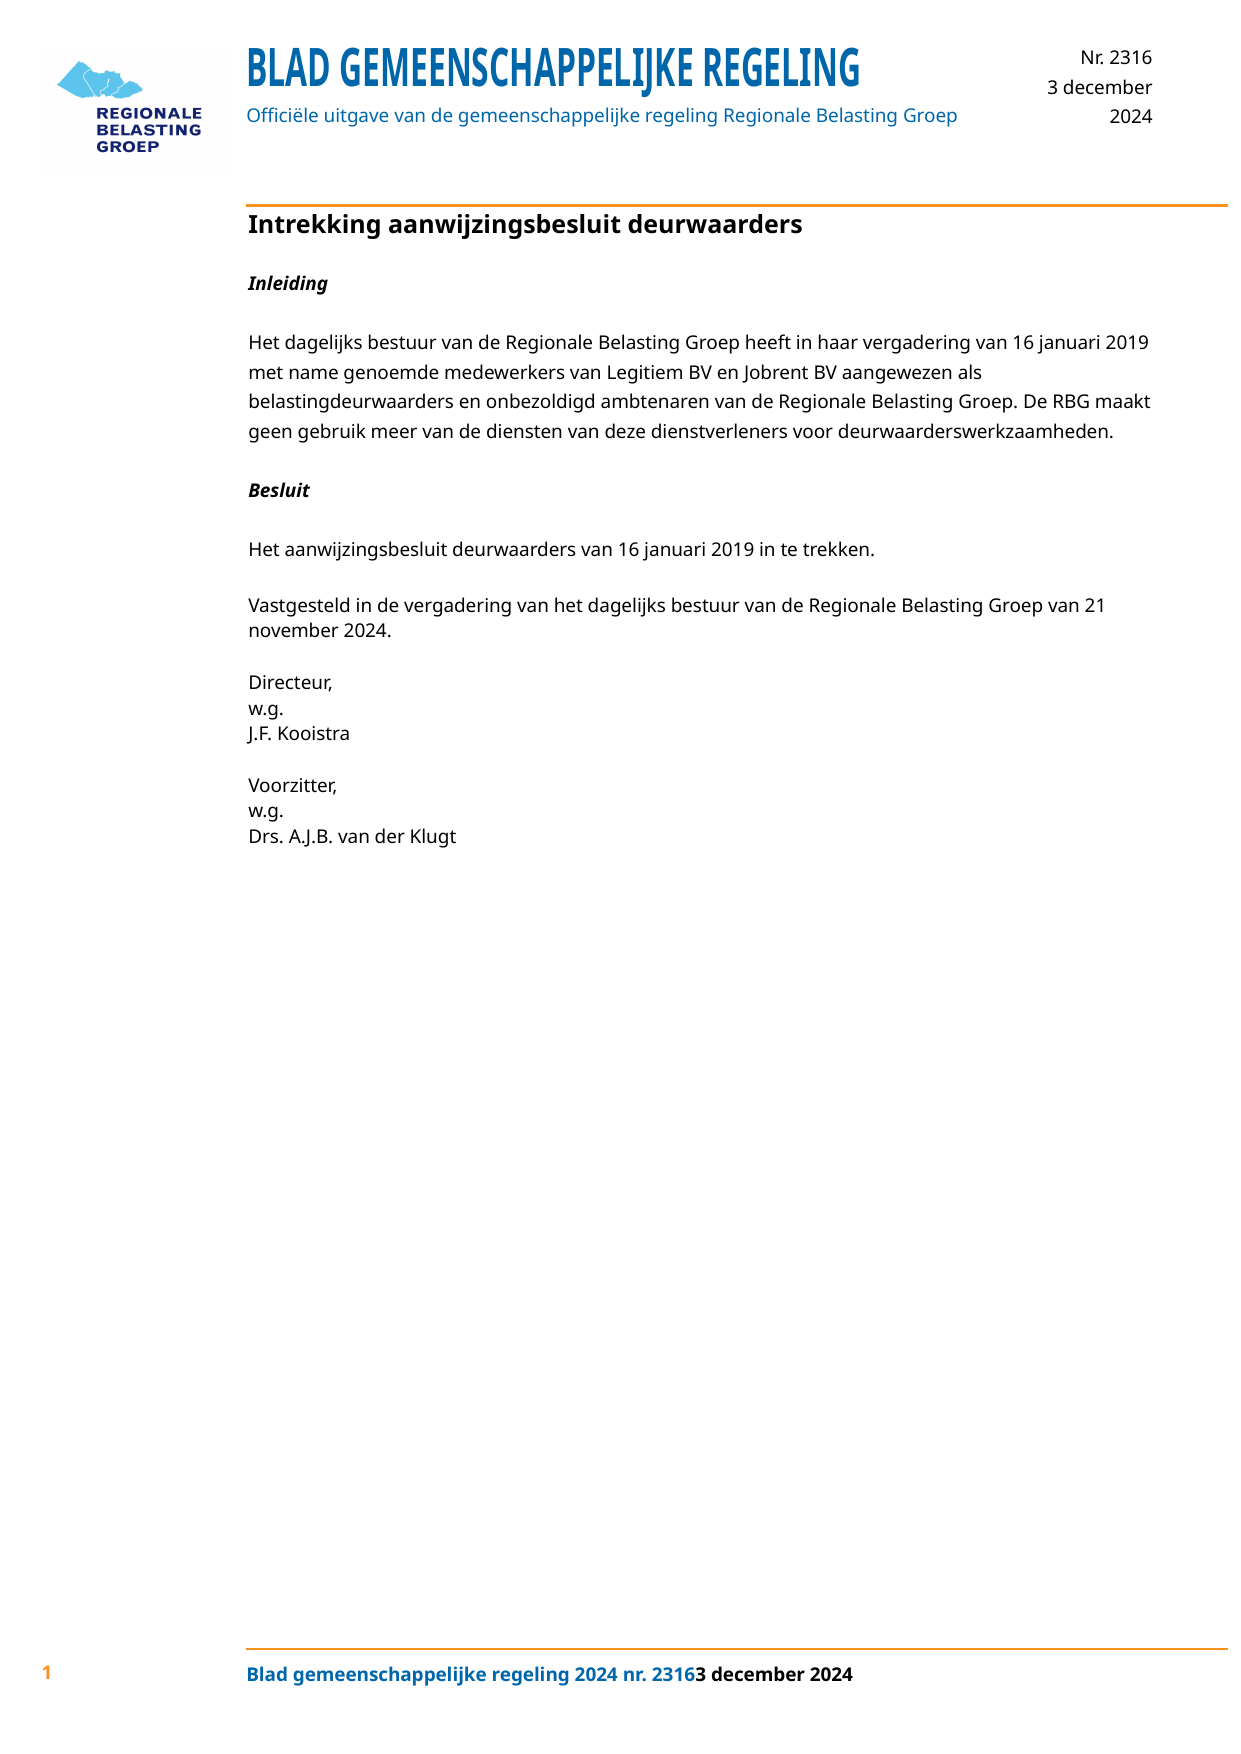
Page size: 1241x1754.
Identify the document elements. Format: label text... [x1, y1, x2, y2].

picture [41, 47, 231, 172]
text Het aanwijzingsbesluit deurwaarders van 16 januari 2019 in te trekken. [248, 537, 1152, 562]
text w.g. [248, 798, 1152, 823]
text J.F. Kooistra [248, 721, 1152, 746]
text Voorzitter, [248, 772, 1152, 798]
text Intrekking aanwijzingsbesluit deurwaarders [248, 207, 1152, 241]
text w.g. [248, 695, 1152, 721]
text Directeur, [248, 669, 1152, 695]
text Drs. A.J.B. van der Klugt [248, 823, 1152, 849]
text Inleiding [248, 270, 1152, 296]
text Vastgesteld in de vergadering van het dagelijks bestuur van de Regionale Belasting Groep van 21 november 2024. [248, 592, 1152, 643]
text Besluit [248, 477, 1152, 503]
text Het dagelijks bestuur van de Regionale Belasting Groep heeft in haar vergadering van 16 januari 2019 met name genoemde medewerkers van Legitiem BV en Jobrent BV aangewezen als belastingdeurwaarders en onbezoldigd ambtenaren van de Regionale Belasting Groep. De RBG maakt geen gebruik meer van de diensten van deze dienstverleners voor deurwaarderswerkzaamheden. [248, 329, 1152, 444]
